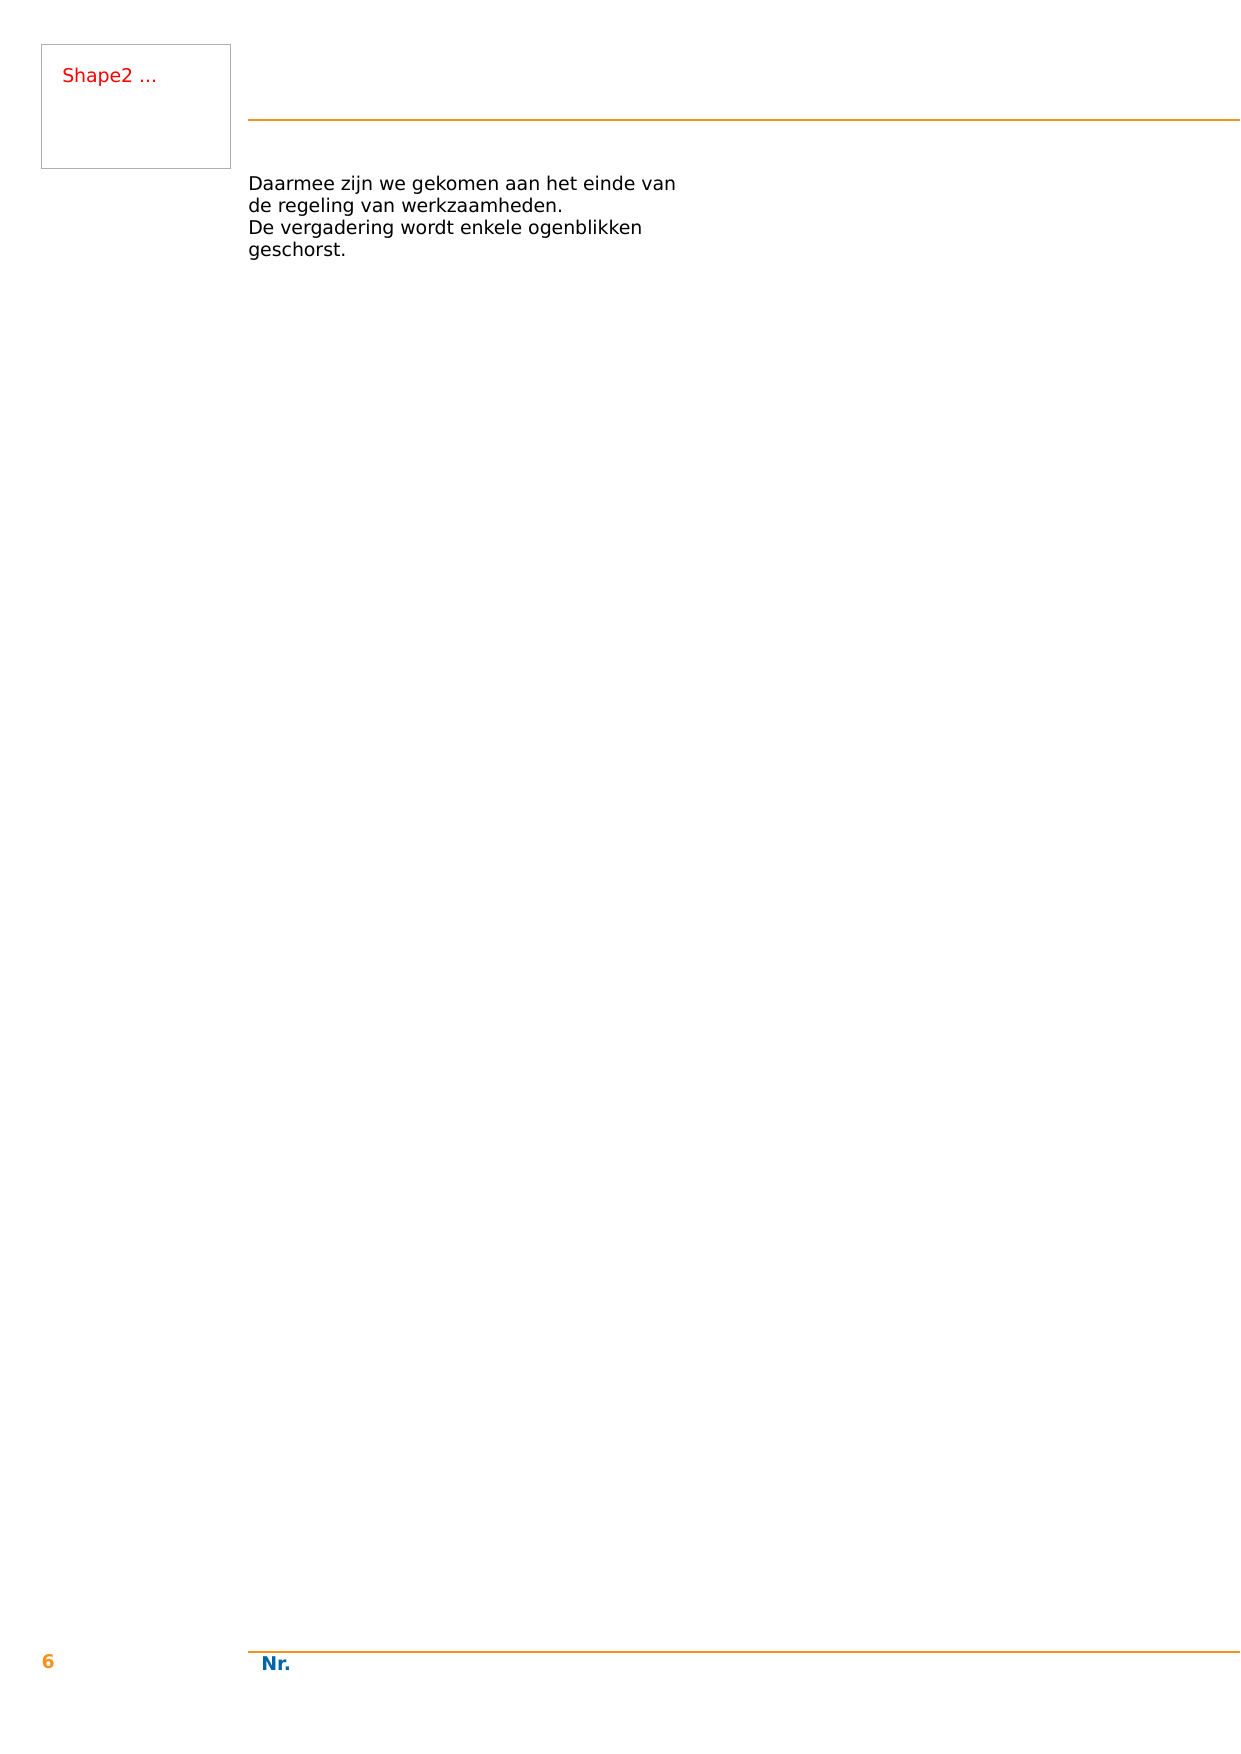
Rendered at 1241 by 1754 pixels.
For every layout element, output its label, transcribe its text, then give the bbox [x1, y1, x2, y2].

text Daarmee zijn we gekomen aan het einde van de regeling van werkzaamheden. [248, 173, 691, 217]
text De vergadering wordt enkele ogenblikken geschorst. [248, 217, 691, 261]
